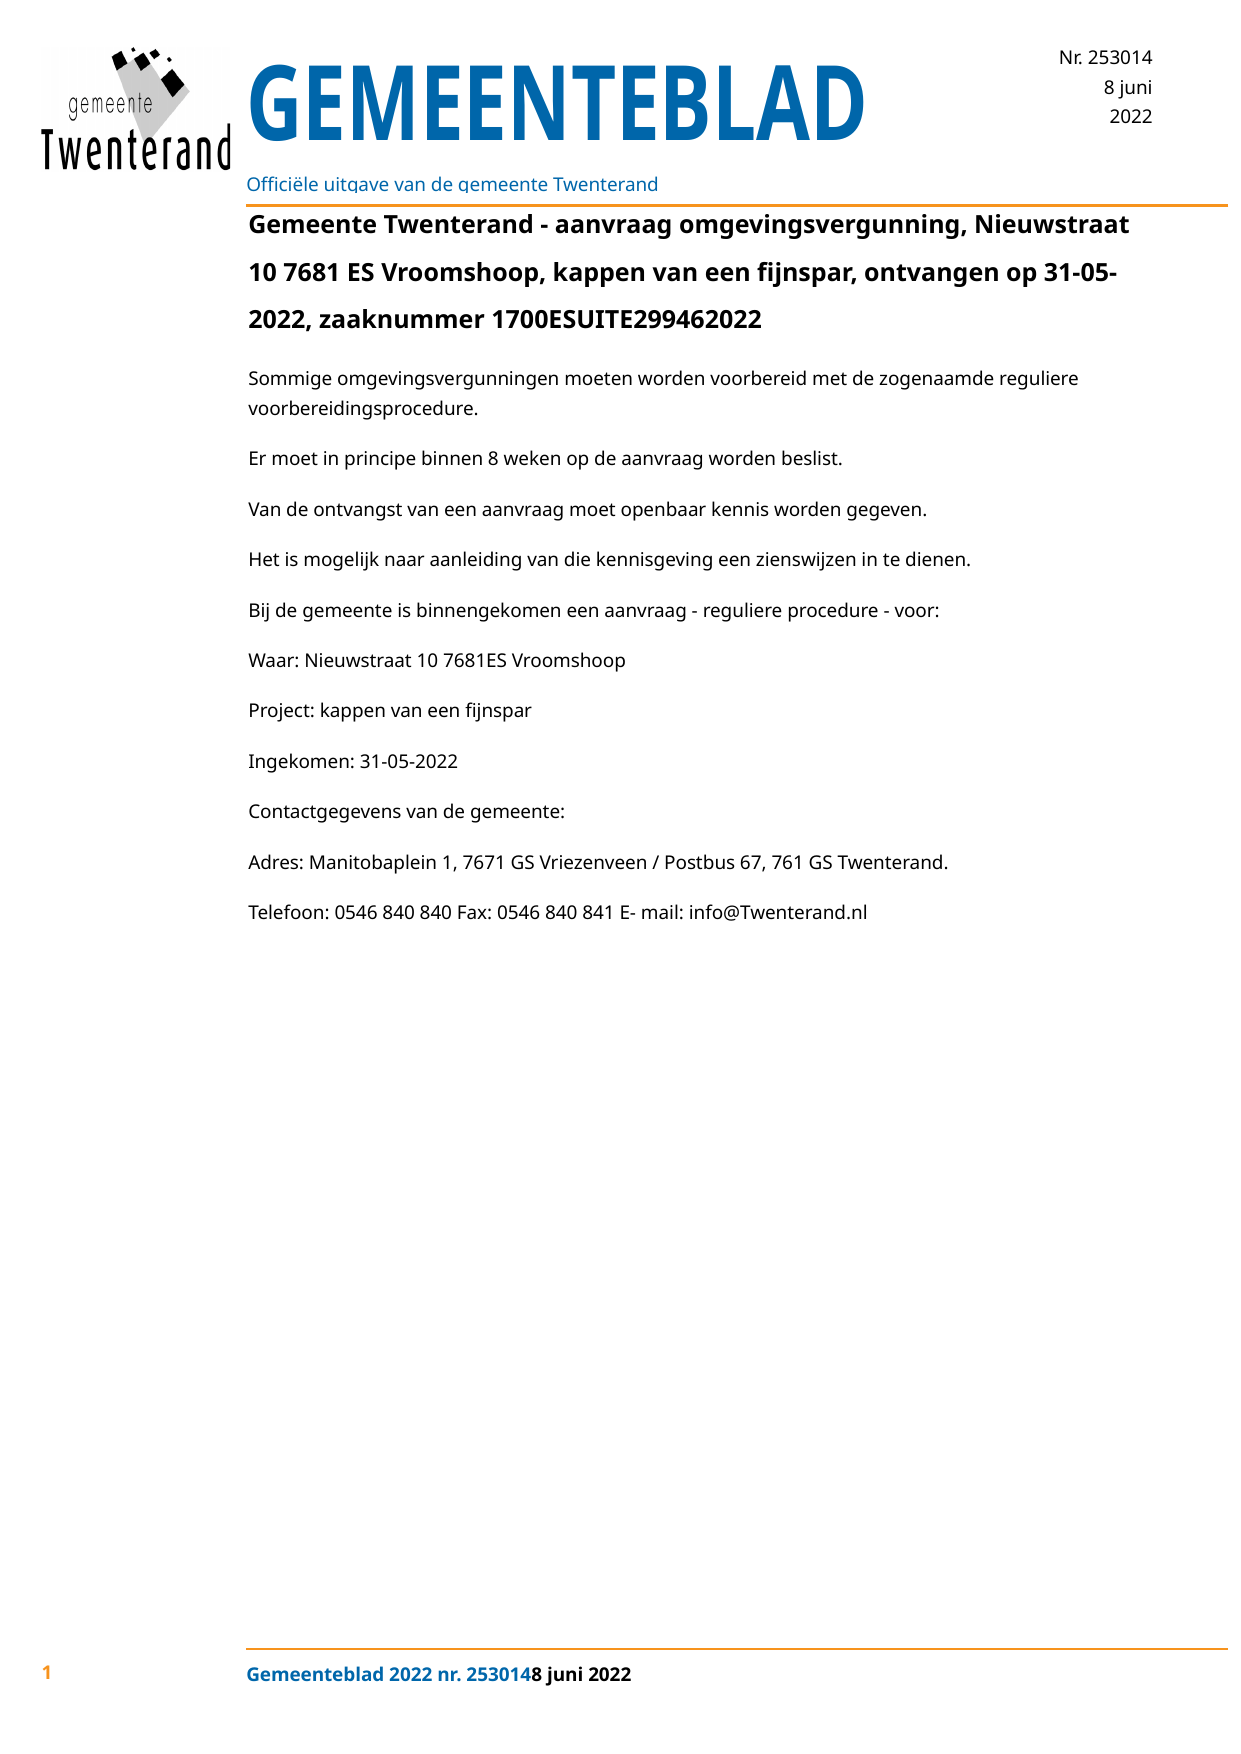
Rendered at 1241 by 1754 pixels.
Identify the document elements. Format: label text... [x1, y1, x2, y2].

text Telefoon: 0546 840 840 Fax: 0546 840 841 E- mail: info@Twenterand.nl [248, 899, 1152, 925]
text Adres: Manitobaplein 1, 7671 GS Vriezenveen / Postbus 67, 761 GS Twenterand. [248, 849, 1152, 874]
picture [41, 47, 231, 172]
text Contactgegevens van de gemeente: [248, 798, 1152, 824]
text Er moet in principe binnen 8 weken op de aanvraag worden beslist. [248, 446, 1152, 471]
text Het is mogelijk naar aanleiding van die kennisgeving een zienswijzen in te dienen. [248, 546, 1152, 572]
text Gemeente Twenterand - aanvraag omgevingsvergunning, Nieuwstraat 10 7681 ES Vroomshoop, kappen van een fijnspar, ontvangen op 31-05-2022, zaaknummer 1700ESUITE299462022 [248, 207, 1152, 336]
text Ingekomen: 31-05-2022 [248, 748, 1152, 774]
text Project: kappen van een fijnspar [248, 698, 1152, 723]
text Bij de gemeente is binnengekomen een aanvraag - reguliere procedure - voor: [248, 597, 1152, 622]
text Sommige omgevingsvergunningen moeten worden voorbereid met de zogenaamde reguliere voorbereidingsprocedure. [248, 366, 1152, 421]
text Waar: Nieuwstraat 10 7681ES Vroomshoop [248, 647, 1152, 673]
text Van de ontvangst van een aanvraag moet openbaar kennis worden gegeven. [248, 496, 1152, 522]
